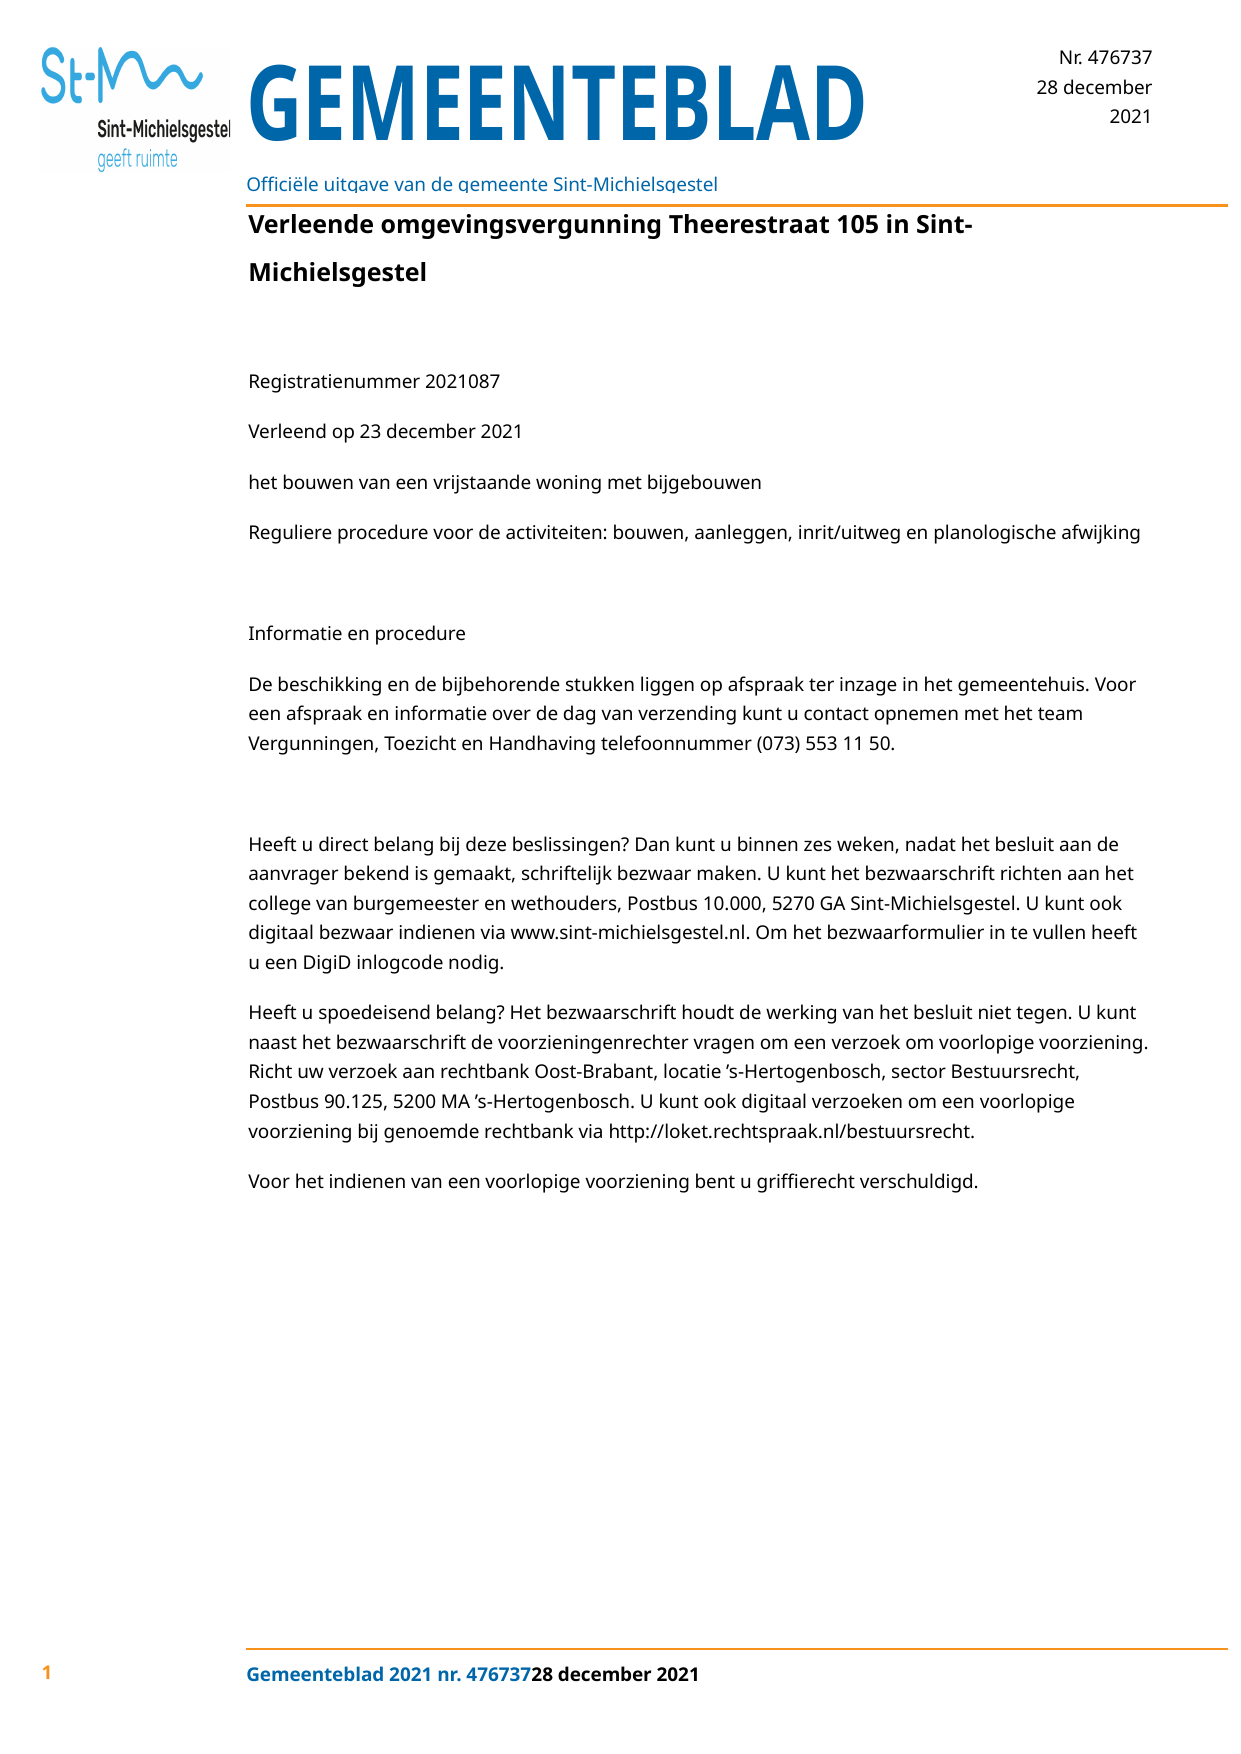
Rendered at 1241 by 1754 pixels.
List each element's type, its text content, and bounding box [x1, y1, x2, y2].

text Heeft u spoedeisend belang? Het bezwaarschrift houdt de werking van het besluit niet tegen. U kunt naast het bezwaarschrift de voorzieningenrechter vragen om een verzoek om voorlopige voorziening. Richt uw verzoek aan rechtbank Oost-Brabant, locatie ’s-Hertogenbosch, sector Bestuursrecht, Postbus 90.125, 5200 MA ’s-Hertogenbosch. U kunt ook digitaal verzoeken om een voorlopige voorziening bij genoemde rechtbank via http://loket.rechtspraak.nl/bestuursrecht. [248, 999, 1152, 1144]
text Informatie en procedure [248, 620, 1152, 646]
text Heeft u direct belang bij deze beslissingen? Dan kunt u binnen zes weken, nadat het besluit aan de aanvrager bekend is gemaakt, schriftelijk bezwaar maken. U kunt het bezwaarschrift richten aan het college van burgemeester en wethouders, Postbus 10.000, 5270 GA Sint-Michielsgestel. U kunt ook digitaal bezwaar indienen via www.sint-michielsgestel.nl. Om het bezwaarformulier in te vullen heeft u een DigiD inlogcode nodig. [248, 831, 1152, 975]
text Verleende omgevingsvergunning Theerestraat 105 in Sint-Michielsgestel [248, 207, 1152, 288]
text De beschikking en de bijbehorende stukken liggen op afspraak ter inzage in het gemeentehuis. Voor een afspraak en informatie over de dag van verzending kunt u contact opnemen met het team Vergunningen, Toezicht en Handhaving telefoonnummer (073) 553 11 50. [248, 671, 1152, 756]
picture [41, 47, 231, 172]
text Reguliere procedure voor de activiteiten: bouwen, aanleggen, inrit/uitweg en planologische afwijking [248, 519, 1152, 545]
text Registratienummer 2021087 [248, 368, 1152, 394]
text Verleend op 23 december 2021 [248, 419, 1152, 444]
text Voor het indienen van een voorlopige voorziening bent u griffierecht verschuldigd. [248, 1168, 1152, 1194]
text het bouwen van een vrijstaande woning met bijgebouwen [248, 469, 1152, 495]
